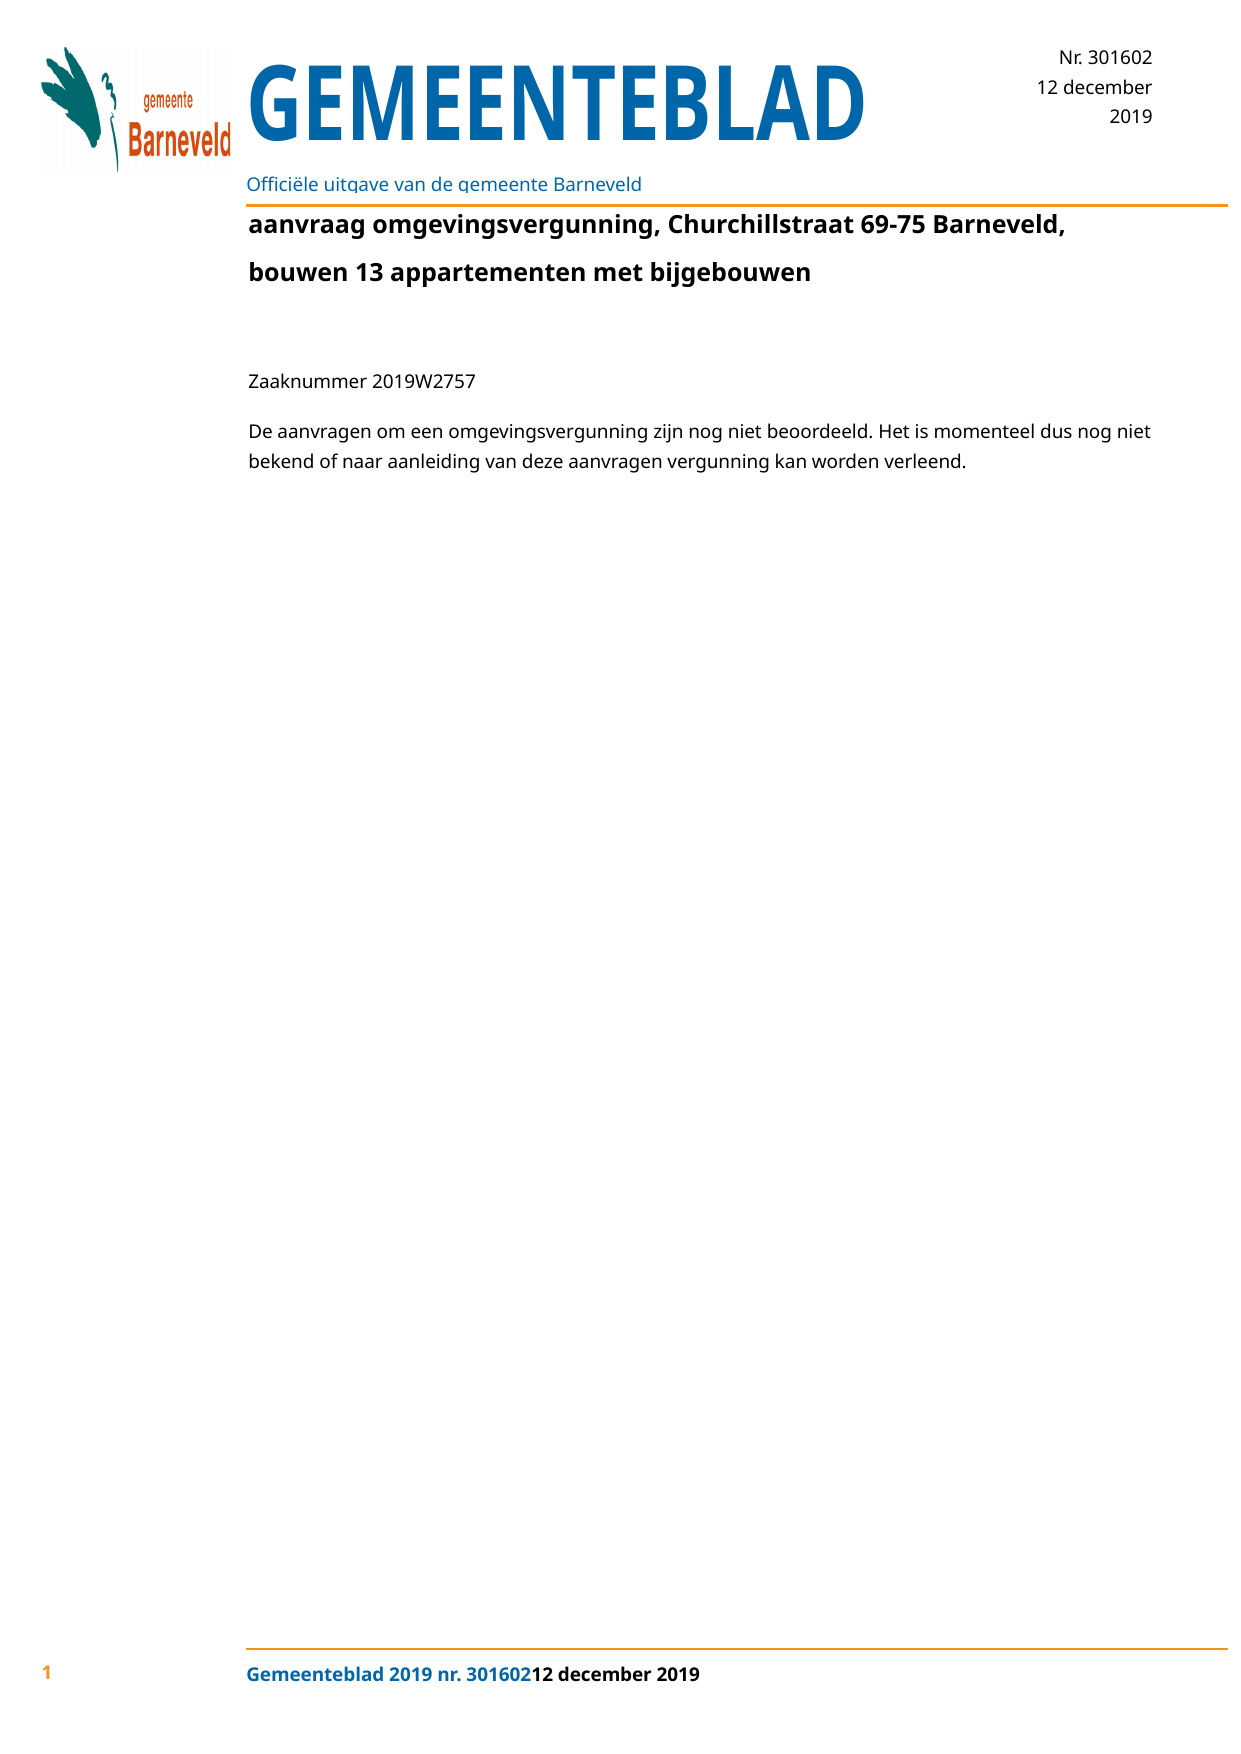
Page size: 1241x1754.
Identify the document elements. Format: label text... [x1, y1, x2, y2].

text Zaaknummer 2019W2757 [248, 368, 1152, 394]
text aanvraag omgevingsvergunning, Churchillstraat 69-75 Barneveld, bouwen 13 appartementen met bijgebouwen [248, 207, 1152, 288]
picture [41, 47, 231, 172]
text De aanvragen om een omgevingsvergunning zijn nog niet beoordeeld. Het is momenteel dus nog niet bekend of naar aanleiding van deze aanvragen vergunning kan worden verleend. [248, 419, 1152, 474]
